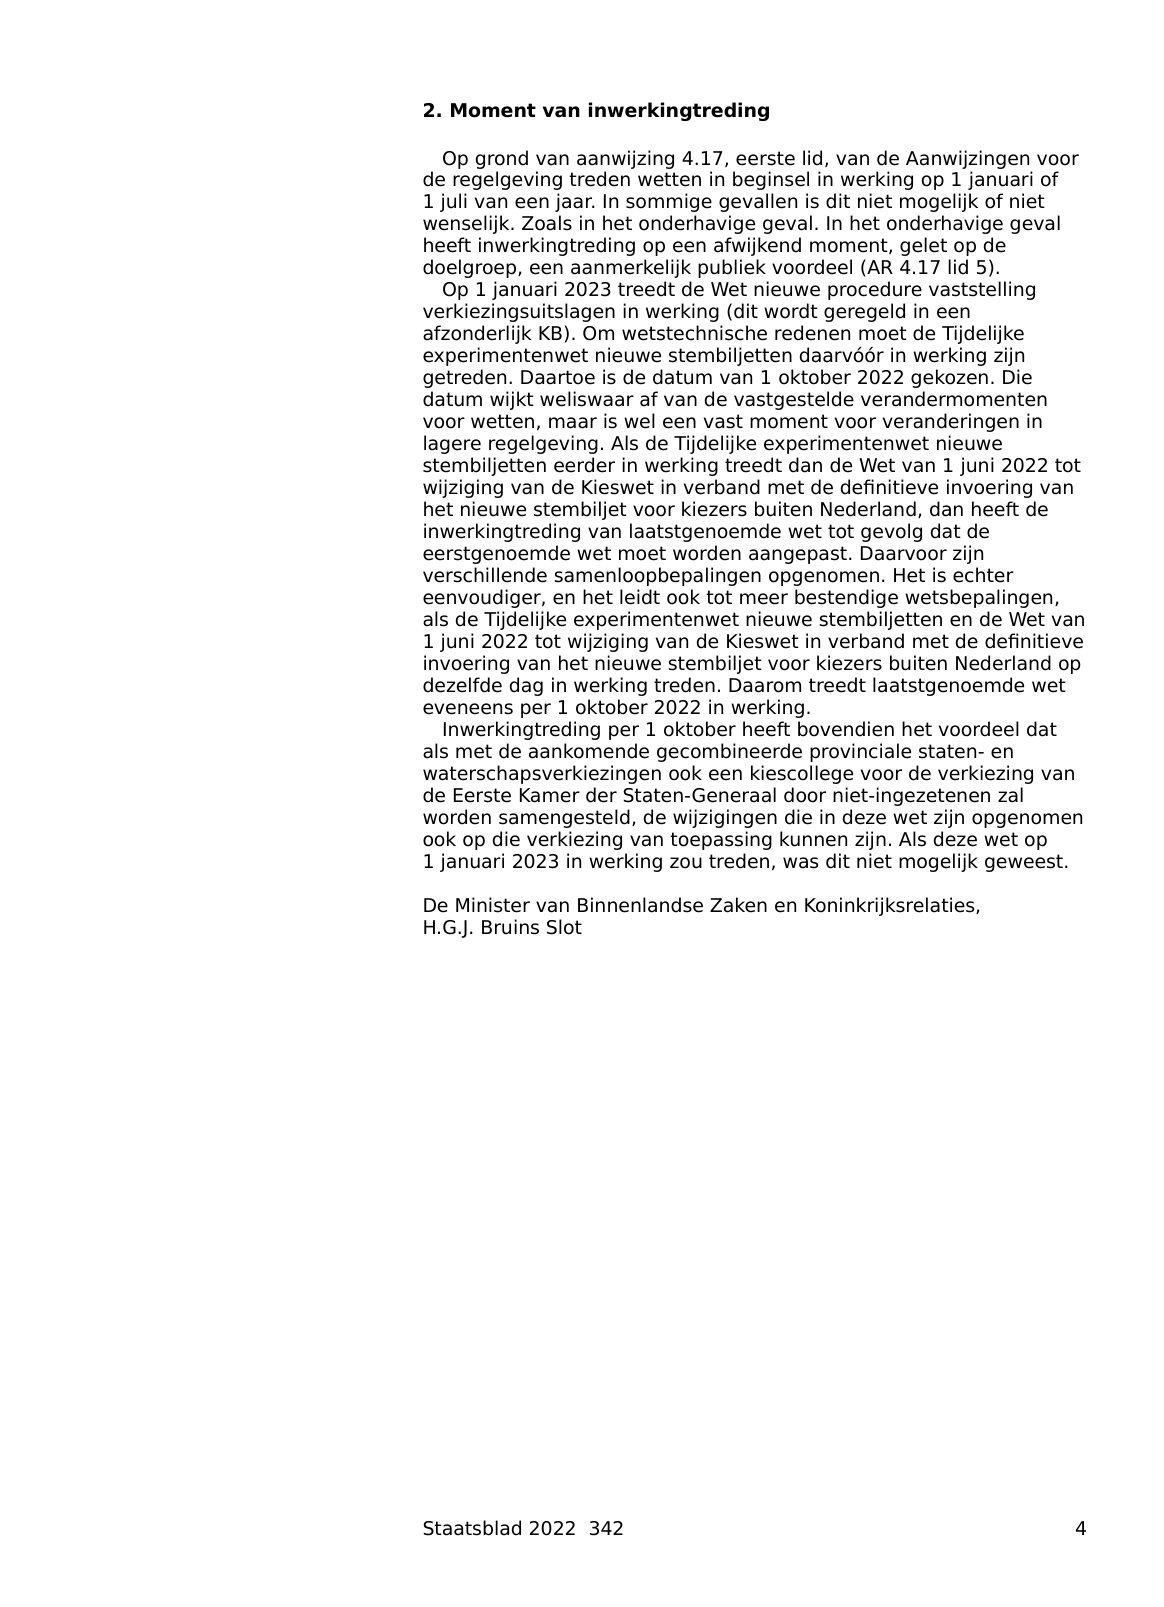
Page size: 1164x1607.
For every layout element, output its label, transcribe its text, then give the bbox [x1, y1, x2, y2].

text Op 1 januari 2023 treedt de Wet nieuwe procedure vaststelling verkiezingsuitslagen in werking (dit wordt geregeld in een afzonderlijk KB). Om wetstechnische redenen moet de Tijdelijke experimentenwet nieuwe stembiljetten daarvóór in werking zijn getreden. Daartoe is de datum van 1 oktober 2022 gekozen. Die datum wijkt weliswaar af van de vastgestelde verandermomenten voor wetten, maar is wel een vast moment voor veranderingen in lagere regelgeving. Als de Tijdelijke experimentenwet nieuwe stembiljetten eerder in werking treedt dan de Wet van 1 juni 2022 tot wijziging van de Kieswet in verband met de definitieve invoering van het nieuwe stembiljet voor kiezers buiten Nederland, dan heeft de inwerkingtreding van laatstgenoemde wet tot gevolg dat de eerstgenoemde wet moet worden aangepast. Daarvoor zijn verschillende samenloopbepalingen opgenomen. Het is echter eenvoudiger, en het leidt ook tot meer bestendige wetsbepalingen, als de Tijdelijke experimentenwet nieuwe stembiljetten en de Wet van 1 juni 2022 tot wijziging van de Kieswet in verband met de definitieve invoering van het nieuwe stembiljet voor kiezers buiten Nederland op dezelfde dag in werking treden. Daarom treedt laatstgenoemde wet eveneens per 1 oktober 2022 in werking. [422, 279, 1087, 719]
subtitle 2. Moment van inwerkingtreding [422, 100, 1087, 122]
text De Minister van Binnenlandse Zaken en Koninkrijksrelaties, H.G.J. Bruins Slot [422, 895, 1087, 939]
text Inwerkingtreding per 1 oktober heeft bovendien het voordeel dat als met de aankomende gecombineerde provinciale staten- en waterschapsverkiezingen ook een kiescollege voor de verkiezing van de Eerste Kamer der Staten-Generaal door niet-ingezetenen zal worden samengesteld, de wijzigingen die in deze wet zijn opgenomen ook op die verkiezing van toepassing kunnen zijn. Als deze wet op 1 januari 2023 in werking zou treden, was dit niet mogelijk geweest. [422, 719, 1087, 873]
text Op grond van aanwijzing 4.17, eerste lid, van de Aanwijzingen voor de regelgeving treden wetten in beginsel in werking op 1 januari of 1 juli van een jaar. In sommige gevallen is dit niet mogelijk of niet wenselijk. Zoals in het onderhavige geval. In het onderhavige geval heeft inwerkingtreding op een afwijkend moment, gelet op de doelgroep, een aanmerkelijk publiek voordeel (AR 4.17 lid 5). [422, 147, 1087, 279]
